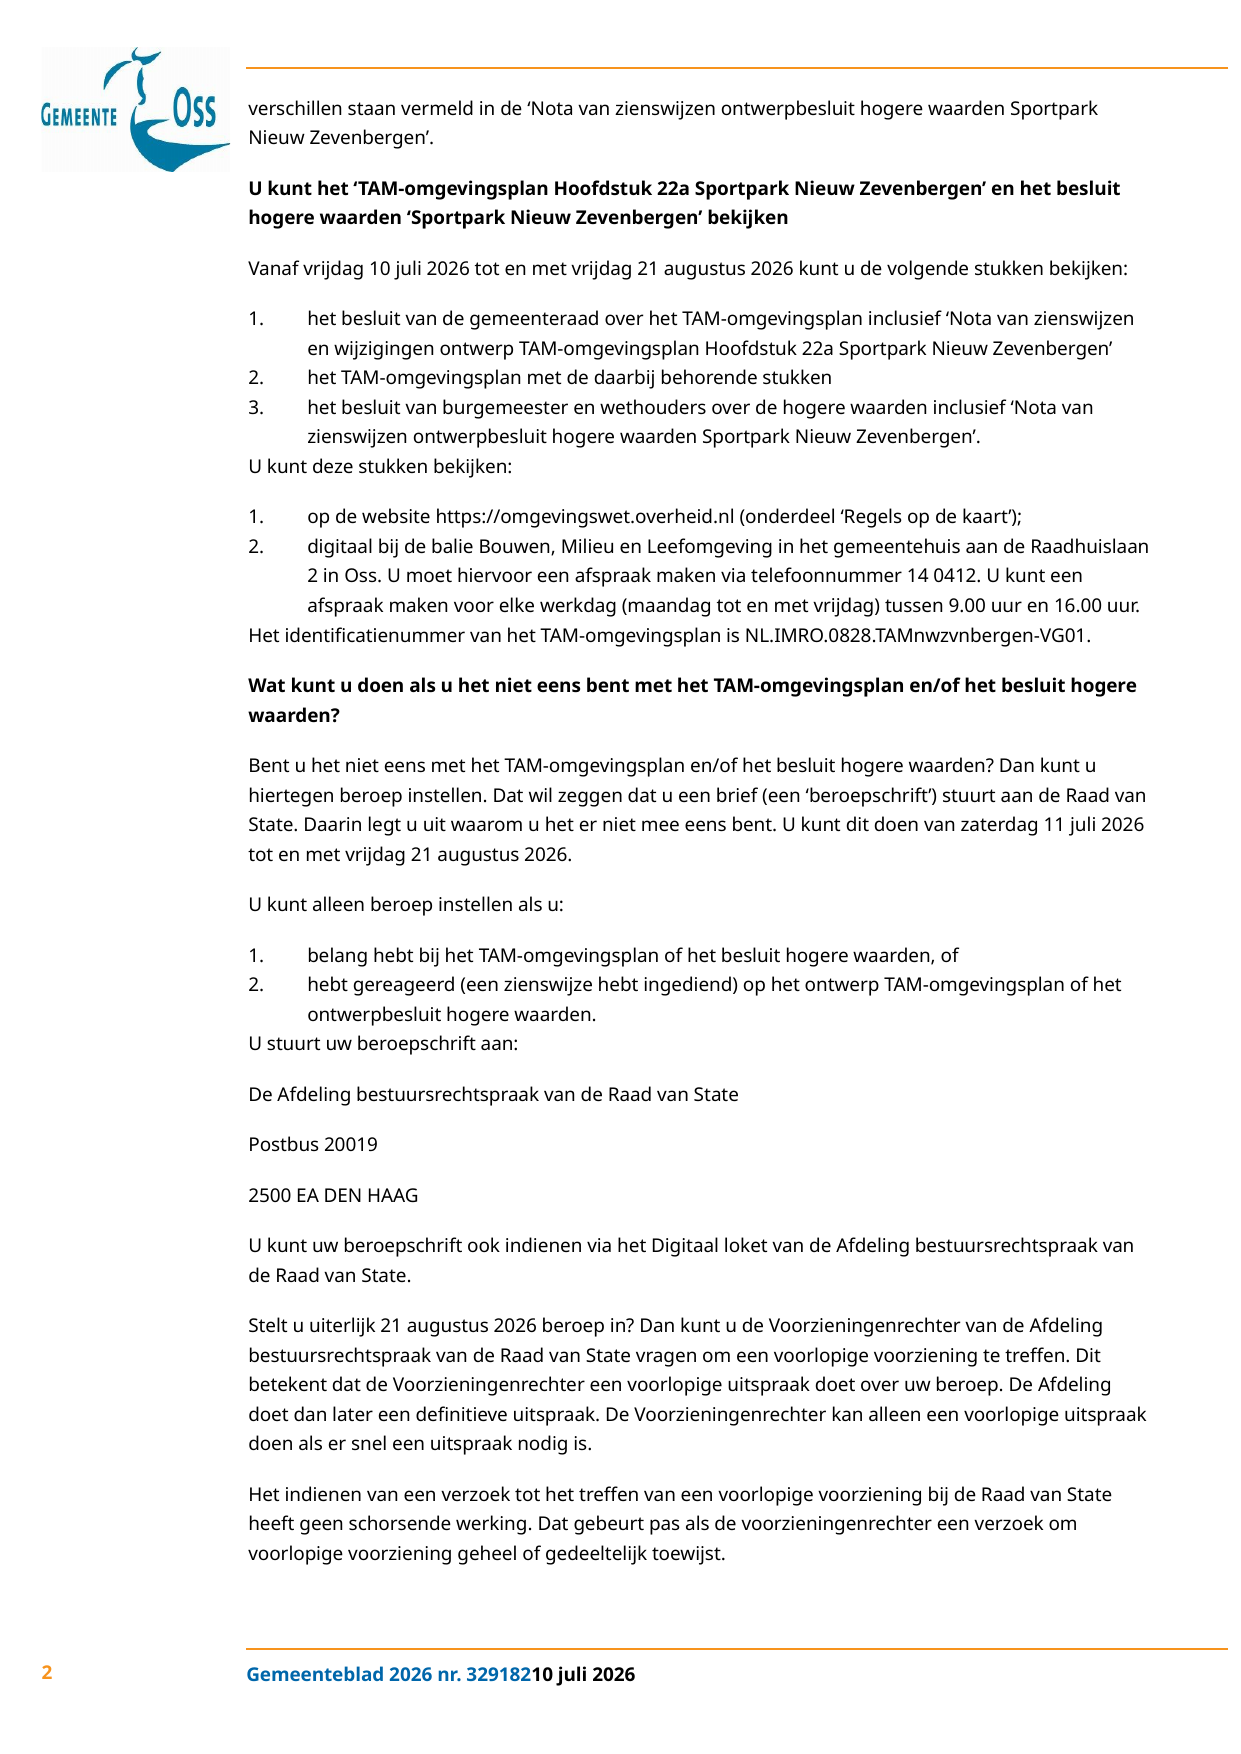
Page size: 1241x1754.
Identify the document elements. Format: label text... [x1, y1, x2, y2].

list het besluit van de gemeenteraad over het TAM-omgevingsplan inclusief ‘Nota van zienswijzen en wijzigingen ontwerp TAM-omgevingsplan Hoofdstuk 22a Sportpark Nieuw Zevenbergen’ [248, 305, 1152, 361]
list belang hebt bij het TAM-omgevingsplan of het besluit hogere waarden, of [248, 942, 1152, 968]
list op de website https://omgevingswet.overheid.nl (onderdeel ‘Regels op de kaart’); [248, 503, 1152, 529]
text Wat kunt u doen als u het niet eens bent met het TAM-omgevingsplan en/of het besluit hogere waarden? [248, 672, 1152, 728]
text 2500 EA DEN HAAG [248, 1182, 1152, 1208]
text Het indienen van een verzoek tot het treffen van een voorlopige voorziening bij de Raad van State heeft geen schorsende werking. Dat gebeurt pas als de voorzieningenrechter een verzoek om voorlopige voorziening geheel of gedeeltelijk toewijst. [248, 1481, 1152, 1566]
list het besluit van burgemeester en wethouders over de hogere waarden inclusief ‘Nota van zienswijzen ontwerpbesluit hogere waarden Sportpark Nieuw Zevenbergen’. [248, 394, 1152, 449]
text U kunt alleen beroep instellen als u: [248, 891, 1152, 917]
text Bent u het niet eens met het TAM-omgevingsplan en/of het besluit hogere waarden? Dan kunt u hiertegen beroep instellen. Dat wil zeggen dat u een brief (een ‘beroepschrift’) stuurt aan de Raad van State. Daarin legt u uit waarom u het er niet mee eens bent. U kunt dit doen van zaterdag 11 juli 2026 tot en met vrijdag 21 augustus 2026. [248, 752, 1152, 867]
text U kunt uw beroepschrift ook indienen via het Digitaal loket van de Afdeling bestuursrechtspraak van de Raad van State. [248, 1232, 1152, 1288]
list digitaal bij de balie Bouwen, Milieu en Leefomgeving in het gemeentehuis aan de Raadhuislaan 2 in Oss. U moet hiervoor een afspraak maken via telefoonnummer 14 0412. U kunt een afspraak maken voor elke werkdag (maandag tot en met vrijdag) tussen 9.00 uur en 16.00 uur. [248, 533, 1152, 618]
text U kunt het ‘TAM-omgevingsplan Hoofdstuk 22a Sportpark Nieuw Zevenbergen’ en het besluit hogere waarden ‘Sportpark Nieuw Zevenbergen’ bekijken [248, 175, 1152, 230]
text U kunt deze stukken bekijken: [248, 453, 1152, 479]
text Vanaf vrijdag 10 juli 2026 tot en met vrijdag 21 augustus 2026 kunt u de volgende stukken bekijken: [248, 255, 1152, 281]
text U stuurt uw beroepschrift aan: [248, 1031, 1152, 1056]
text Stelt u uiterlijk 21 augustus 2026 beroep in? Dan kunt u de Voorzieningenrechter van de Afdeling bestuursrechtspraak van de Raad van State vragen om een voorlopige voorziening te treffen. Dit betekent dat de Voorzieningenrechter een voorlopige uitspraak doet over uw beroep. De Afdeling doet dan later een definitieve uitspraak. De Voorzieningenrechter kan alleen een voorlopige uitspraak doen als er snel een uitspraak nodig is. [248, 1312, 1152, 1456]
text De Afdeling bestuursrechtspraak van de Raad van State [248, 1081, 1152, 1107]
text verschillen staan vermeld in de ‘Nota van zienswijzen ontwerpbesluit hogere waarden Sportpark Nieuw Zevenbergen’. [248, 95, 1152, 150]
list het TAM-omgevingsplan met de daarbij behorende stukken [248, 364, 1152, 390]
text Het identificatienummer van het TAM-omgevingsplan is NL.IMRO.0828.TAMnwzvnbergen-VG01. [248, 622, 1152, 648]
text Postbus 20019 [248, 1131, 1152, 1157]
picture [41, 47, 231, 172]
list hebt gereageerd (een zienswijze hebt ingediend) op het ontwerp TAM-omgevingsplan of het ontwerpbesluit hogere waarden. [248, 971, 1152, 1027]
